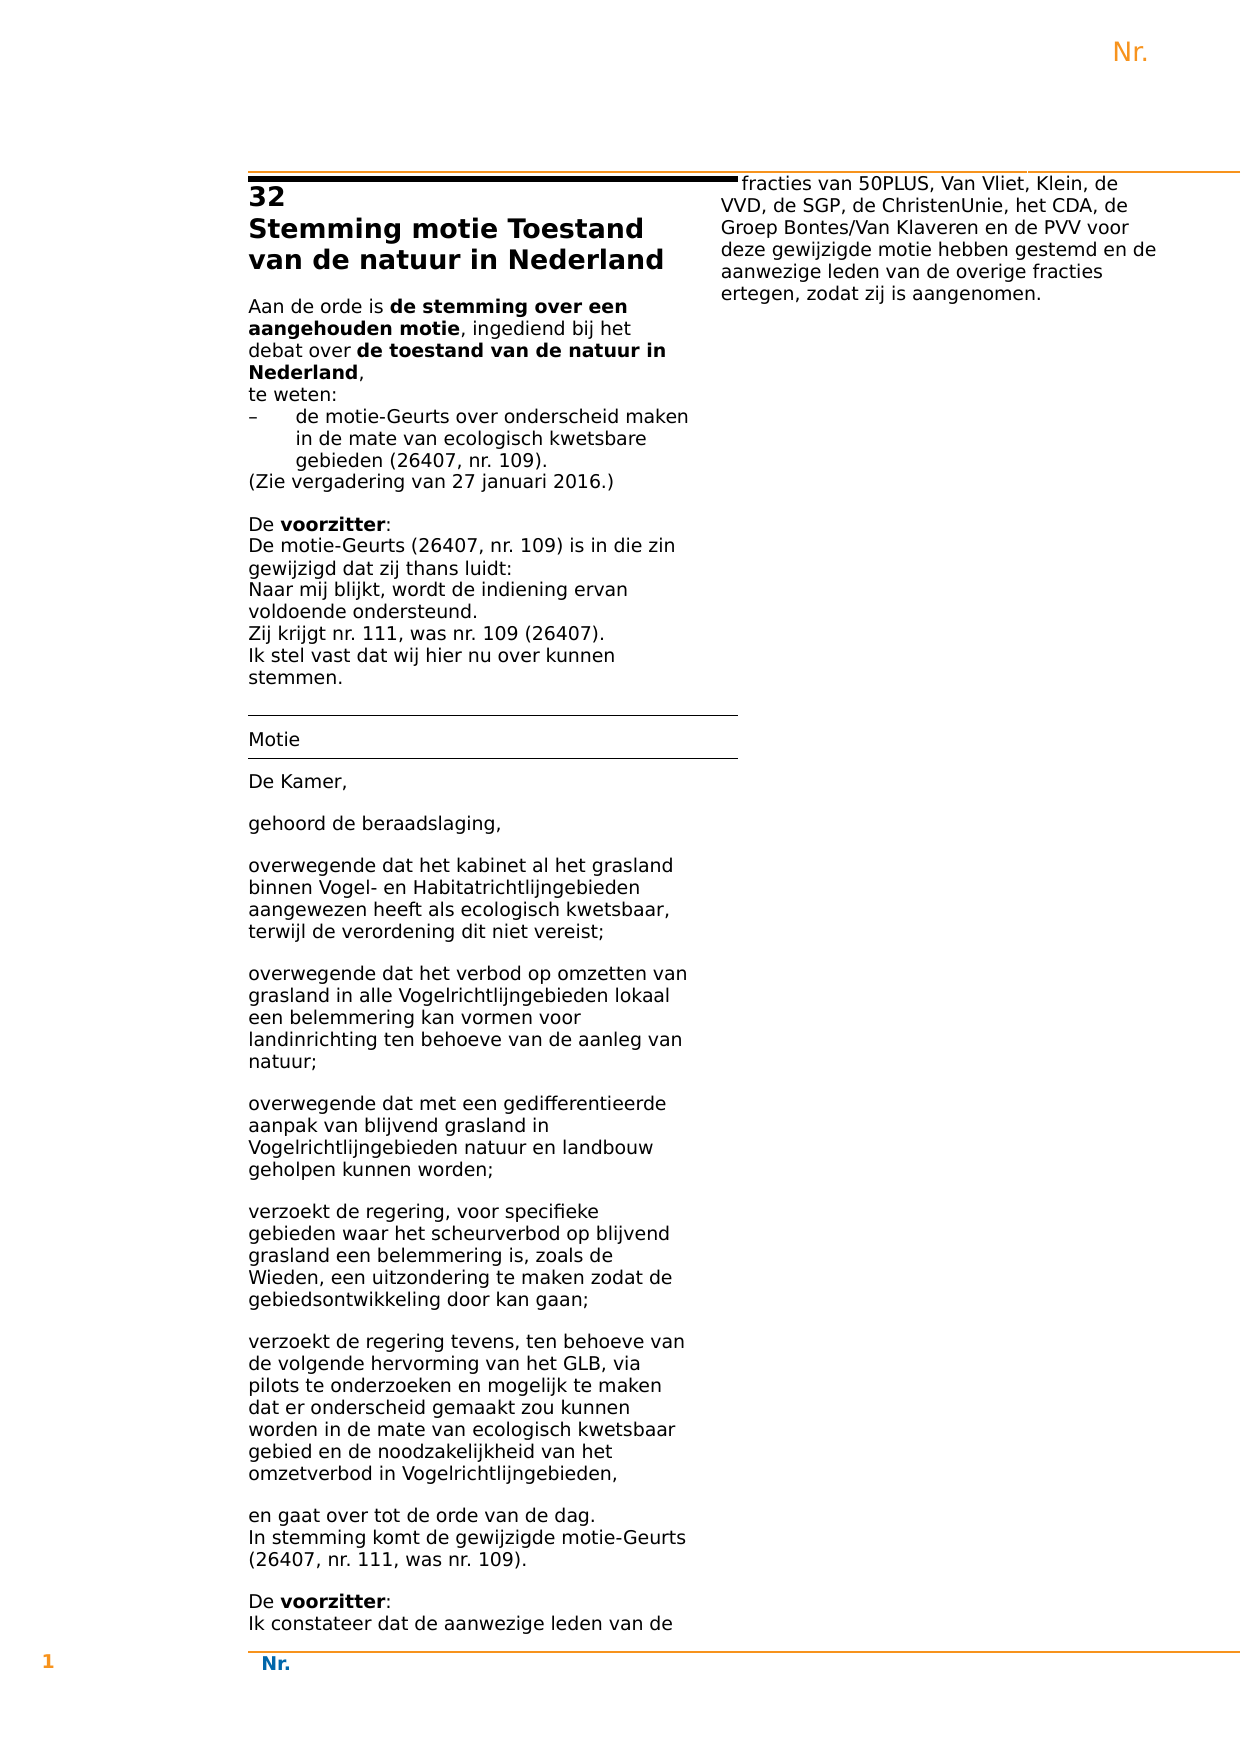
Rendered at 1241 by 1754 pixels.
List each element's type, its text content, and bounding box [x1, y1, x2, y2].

text In stemming komt de gewijzigde motie-Geurts (26407, nr. 111, was nr. 109). [248, 1527, 691, 1571]
text gehoord de beraadslaging, [248, 813, 691, 835]
text Ik stel vast dat wij hier nu over kunnen stemmen. [248, 645, 691, 689]
text en gaat over tot de orde van de dag. [248, 1504, 691, 1527]
title 32 Stemming motie Toestand van de natuur in Nederland [248, 182, 691, 276]
text De voorzitter: [248, 513, 691, 535]
text (Zie vergadering van 27 januari 2016.) [248, 471, 691, 493]
text verzoekt de regering tevens, ten behoeve van de volgende hervorming van het GLB, via pilots te onderzoeken en mogelijk te maken dat er onderscheid gemaakt zou kunnen worden in de mate van ecologisch kwetsbaar gebied en de noodzakelijkheid van het omzetverbod in Vogelrichtlijngebieden, [248, 1331, 691, 1484]
text Aan de orde is de stemming over een aangehouden motie, ingediend bij het debat over de toestand van de natuur in Nederland, [248, 296, 691, 383]
text Naar mij blijkt, wordt de indiening ervan voldoende ondersteund. [248, 579, 691, 623]
text te weten: [248, 383, 691, 406]
text overwegende dat het kabinet al het grasland binnen Vogel- en Habitatrichtlijngebieden aangewezen heeft als ecologisch kwetsbaar, terwijl de verordening dit niet vereist; [248, 855, 691, 943]
text De motie-Geurts (26407, nr. 109) is in die zin gewijzigd dat zij thans luidt: [248, 535, 691, 579]
text Ik constateer dat de aanwezige leden van de [248, 1612, 691, 1634]
text overwegende dat het verbod op omzetten van grasland in alle Vogelrichtlijngebieden lokaal een belemmering kan vormen voor landinrichting ten behoeve van de aanleg van natuur; [248, 963, 691, 1073]
text Motie [248, 729, 691, 751]
text verzoekt de regering, voor specifieke gebieden waar het scheurverbod op blijvend grasland een belemmering is, zoals de Wieden, een uitzondering te maken zodat de gebiedsontwikkeling door kan gaan; [248, 1201, 691, 1311]
text De Kamer, [248, 771, 691, 793]
text De voorzitter: [248, 1591, 691, 1612]
text overwegende dat met een gedifferentieerde aanpak van blijvend grasland in Vogelrichtlijngebieden natuur en landbouw geholpen kunnen worden; [248, 1093, 691, 1181]
text Zij krijgt nr. 111, was nr. 109 (26407). [248, 623, 691, 645]
list de motie-Geurts over onderscheid maken in de mate van ecologisch kwetsbare gebieden (26407, nr. 109). [248, 406, 691, 471]
text fracties van 50PLUS, Van Vliet, Klein, de VVD, de SGP, de ChristenUnie, het CDA, de Groep Bontes/Van Klaveren en de PVV voor deze gewijzigde motie hebben gestemd en de aanwezige leden van de overige fracties ertegen, zodat zij is aangenomen. [721, 173, 1163, 305]
